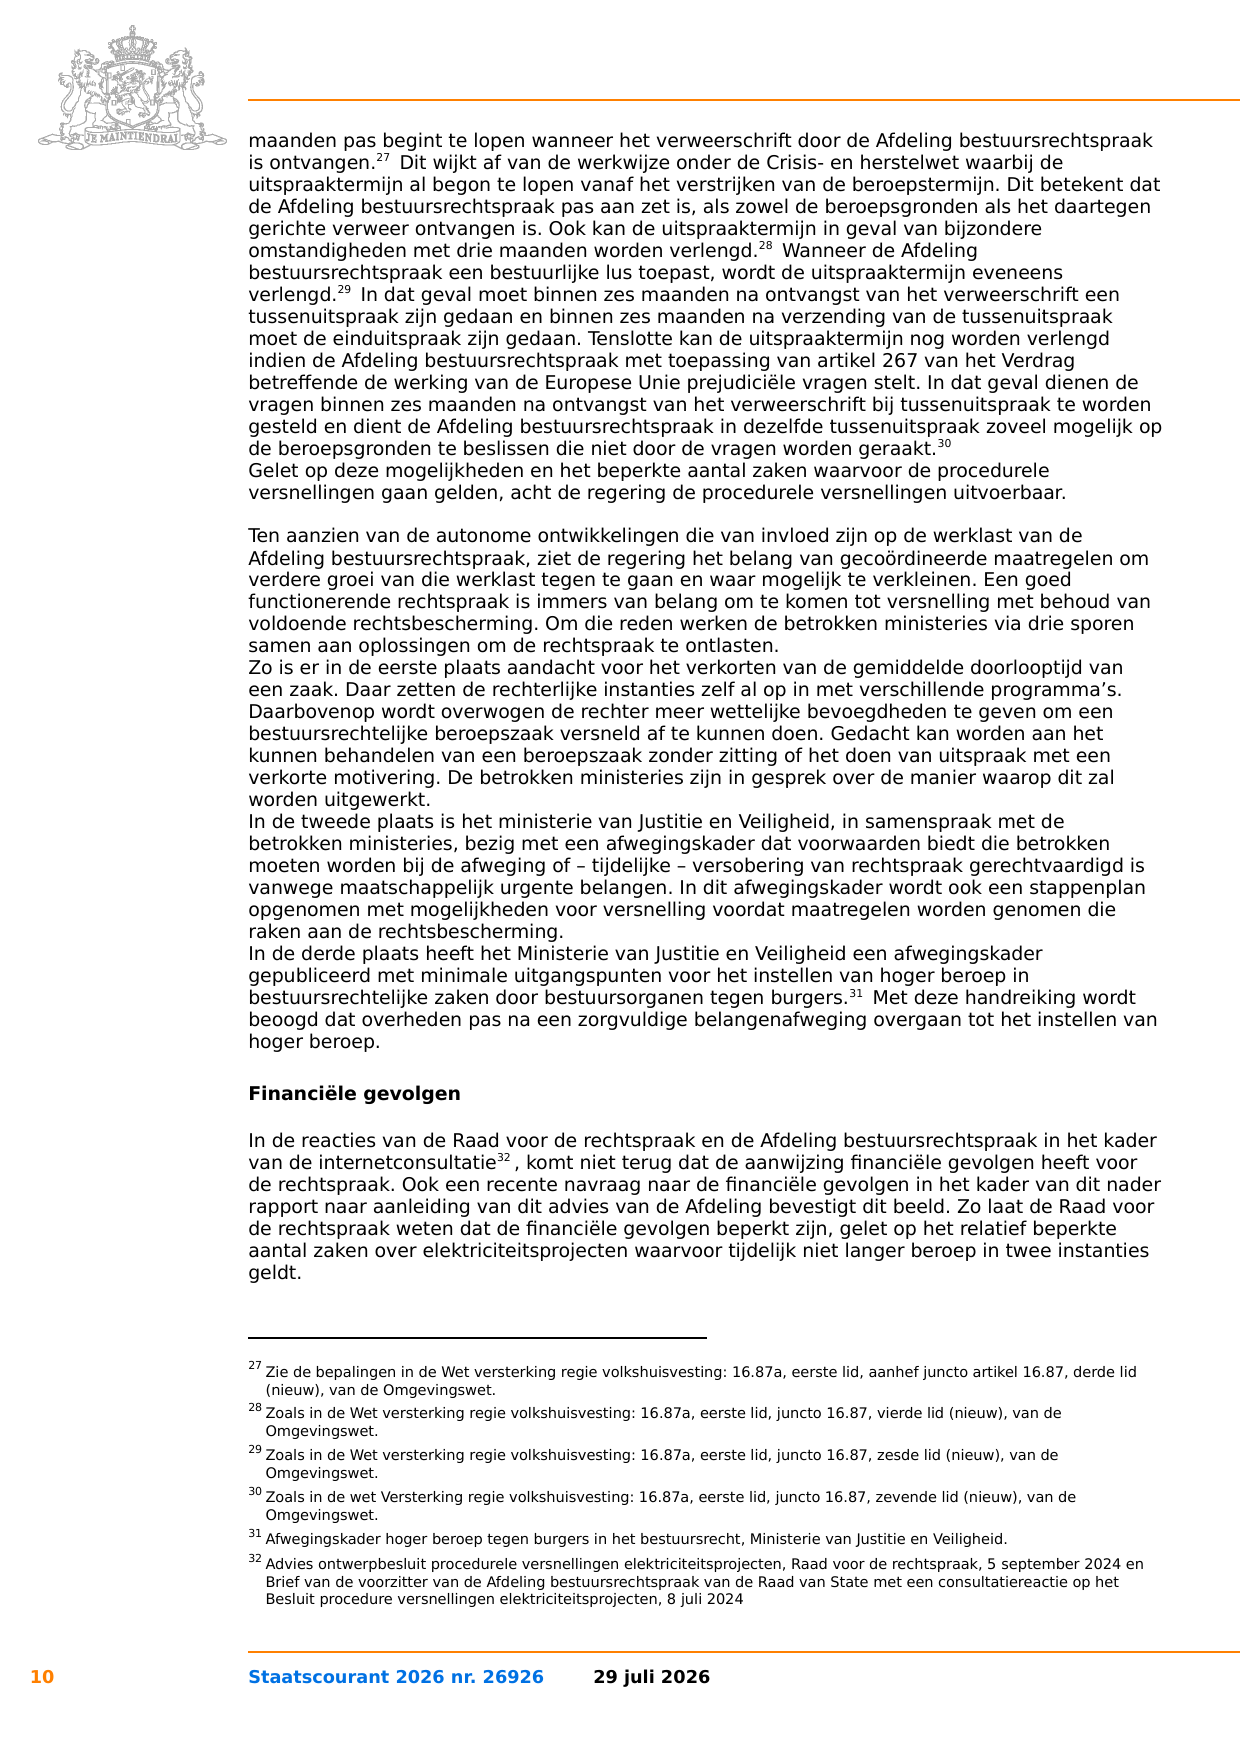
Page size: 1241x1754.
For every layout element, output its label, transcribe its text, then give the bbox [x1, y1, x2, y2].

text Zoals in de Wet versterking regie volkshuisvesting: 16.87a, eerste lid, juncto 16.87, vierde lid (nieuw), van de Omgevingswet. [248, 1401, 1163, 1440]
text Zoals in de Wet versterking regie volkshuisvesting: 16.87a, eerste lid, juncto 16.87, zesde lid (nieuw), van de Omgevingswet. [248, 1443, 1163, 1482]
text Gelet op deze mogelijkheden en het beperkte aantal zaken waarvoor de procedurele versnellingen gaan gelden, acht de regering de procedurele versnellingen uitvoerbaar. [248, 459, 1163, 503]
text Zo is er in de eerste plaats aandacht voor het verkorten van de gemiddelde doorlooptijd van een zaak. Daar zetten de rechterlijke instanties zelf al op in met verschillende programma’s. Daarbovenop wordt overwogen de rechter meer wettelijke bevoegdheden te geven om een bestuursrechtelijke beroepszaak versneld af te kunnen doen. Gedacht kan worden aan het kunnen behandelen van een beroepszaak zonder zitting of het doen van uitspraak met een verkorte motivering. De betrokken ministeries zijn in gesprek over de manier waarop dit zal worden uitgewerkt. [248, 657, 1163, 811]
text In de derde plaats heeft het Ministerie van Justitie en Veiligheid een afwegingskader gepubliceerd met minimale uitgangspunten voor het instellen van hoger beroep in bestuursrechtelijke zaken door bestuursorganen tegen burgers. Met deze handreiking wordt beoogd dat overheden pas na een zorgvuldige belangenafweging overgaan tot het instellen van hoger beroep. [248, 943, 1163, 1053]
text In de reacties van de Raad voor de rechtspraak en de Afdeling bestuursrechtspraak in het kader van de internetconsultatie, komt niet terug dat de aanwijzing financiële gevolgen heeft voor de rechtspraak. Ook een recente navraag naar de financiële gevolgen in het kader van dit nader rapport naar aanleiding van dit advies van de Afdeling bevestigt dit beeld. Zo laat de Raad voor de rechtspraak weten dat de financiële gevolgen beperkt zijn, gelet op het relatief beperkte aantal zaken over elektriciteitsprojecten waarvoor tijdelijk niet langer beroep in twee instanties geldt. [248, 1130, 1163, 1284]
text Zoals in de wet Versterking regie volkshuisvesting: 16.87a, eerste lid, juncto 16.87, zevende lid (nieuw), van de Omgevingswet. [248, 1485, 1163, 1524]
text Zie de bepalingen in de Wet versterking regie volkshuisvesting: 16.87a, eerste lid, aanhef juncto artikel 16.87, derde lid (nieuw), van de Omgevingswet. [248, 1359, 1163, 1398]
picture [38, 25, 227, 150]
text In de tweede plaats is het ministerie van Justitie en Veiligheid, in samenspraak met de betrokken ministeries, bezig met een afwegingskader dat voorwaarden biedt die betrokken moeten worden bij de afweging of – tijdelijke – versobering van rechtspraak gerechtvaardigd is vanwege maatschappelijk urgente belangen. In dit afwegingskader wordt ook een stappenplan opgenomen met mogelijkheden voor versnelling voordat maatregelen worden genomen die raken aan de rechtsbescherming. [248, 811, 1163, 943]
text Advies ontwerpbesluit procedurele versnellingen elektriciteitsprojecten, Raad voor de rechtspraak, 5 september 2024 en Brief van de voorzitter van de Afdeling bestuursrechtspraak van de Raad van State met een consultatiereactie op het Besluit procedure versnellingen elektriciteitsprojecten, 8 juli 2024 [248, 1552, 1163, 1608]
text Ten aanzien van de autonome ontwikkelingen die van invloed zijn op de werklast van de Afdeling bestuursrechtspraak, ziet de regering het belang van gecoördineerde maatregelen om verdere groei van die werklast tegen te gaan en waar mogelijk te verkleinen. Een goed functionerende rechtspraak is immers van belang om te komen tot versnelling met behoud van voldoende rechtsbescherming. Om die reden werken de betrokken ministeries via drie sporen samen aan oplossingen om de rechtspraak te ontlasten. [248, 525, 1163, 657]
text maanden pas begint te lopen wanneer het verweerschrift door de Afdeling bestuursrechtspraak is ontvangen. Dit wijkt af van de werkwijze onder de Crisis- en herstelwet waarbij de uitspraaktermijn al begon te lopen vanaf het verstrijken van de beroepstermijn. Dit betekent dat de Afdeling bestuursrechtspraak pas aan zet is, als zowel de beroepsgronden als het daartegen gerichte verweer ontvangen is. Ook kan de uitspraaktermijn in geval van bijzondere omstandigheden met drie maanden worden verlengd. Wanneer de Afdeling bestuursrechtspraak een bestuurlijke lus toepast, wordt de uitspraaktermijn eveneens verlengd. In dat geval moet binnen zes maanden na ontvangst van het verweerschrift een tussenuitspraak zijn gedaan en binnen zes maanden na verzending van de tussenuitspraak moet de einduitspraak zijn gedaan. Tenslotte kan de uitspraaktermijn nog worden verlengd indien de Afdeling bestuursrechtspraak met toepassing van artikel 267 van het Verdrag betreffende de werking van de Europese Unie prejudiciële vragen stelt. In dat geval dienen de vragen binnen zes maanden na ontvangst van het verweerschrift bij tussenuitspraak te worden gesteld en dient de Afdeling bestuursrechtspraak in dezelfde tussenuitspraak zoveel mogelijk op de beroepsgronden te beslissen die niet door de vragen worden geraakt. [248, 130, 1163, 459]
text Afwegingskader hoger beroep tegen burgers in het bestuursrecht, Ministerie van Justitie en Veiligheid. [248, 1527, 1163, 1549]
subtitle Financiële gevolgen [248, 1083, 1163, 1105]
